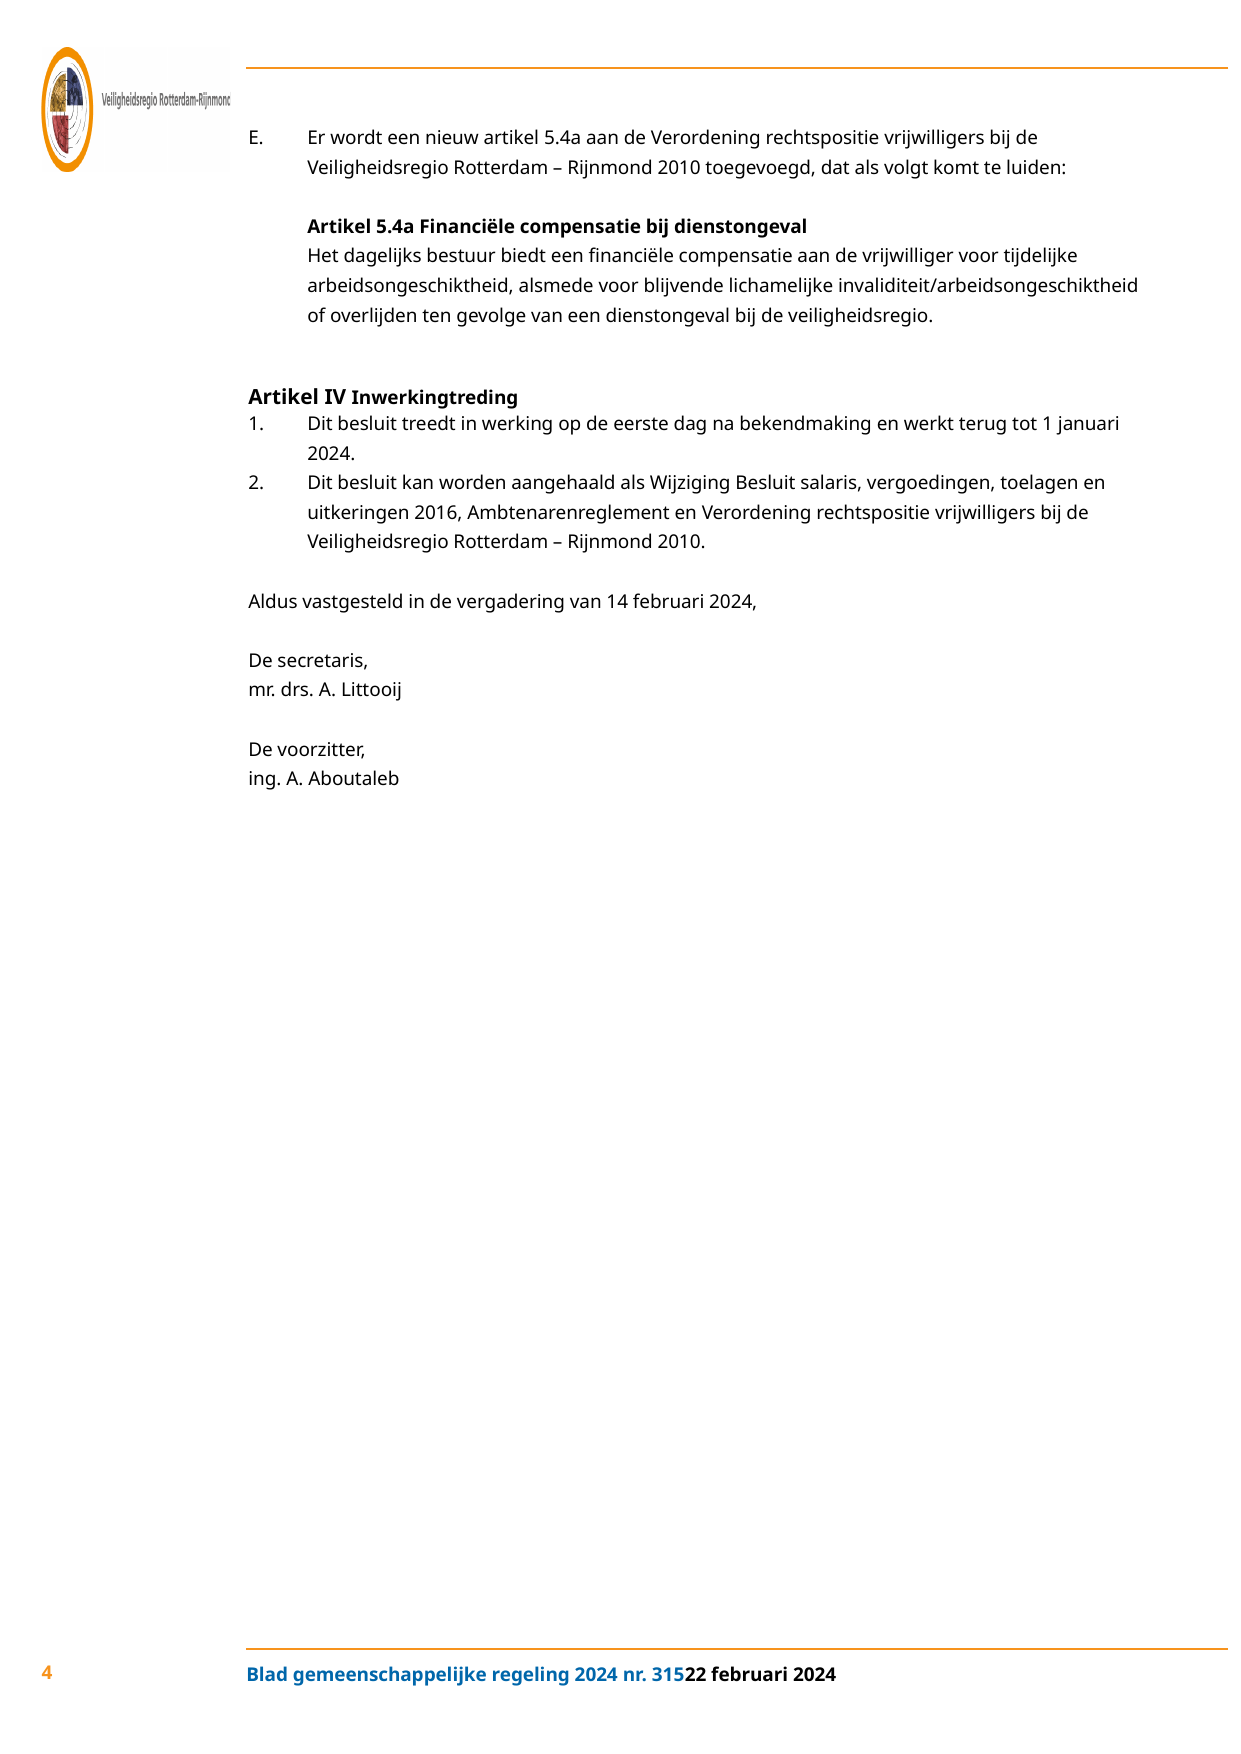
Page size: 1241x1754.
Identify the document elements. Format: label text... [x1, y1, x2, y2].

text Aldus vastgesteld in de vergadering van 14 februari 2024, [248, 588, 1152, 613]
list Het dagelijks bestuur biedt een financiële compensatie aan de vrijwilliger voor tijdelijke arbeidsongeschiktheid, alsmede voor blijvende lichamelijke invaliditeit/arbeidsongeschiktheid of overlijden ten gevolge van een dienstongeval bij de veiligheidsregio. [248, 243, 1152, 328]
list Er wordt een nieuw artikel 5.4a aan de Verordening rechtspositie vrijwilligers bij de Veiligheidsregio Rotterdam – Rijnmond 2010 toegevoegd, dat als volgt komt te luiden: [248, 124, 1152, 180]
text Artikel IV Inwerkingtreding [248, 382, 1152, 410]
text mr. drs. A. Littooij [248, 677, 1152, 702]
text De voorzitter, [248, 736, 1152, 761]
text De secretaris, [248, 647, 1152, 673]
picture [41, 47, 231, 172]
text ing. A. Aboutaleb [248, 765, 1152, 791]
list Dit besluit kan worden aangehaald als Wijziging Besluit salaris, vergoedingen, toelagen en uitkeringen 2016, Ambtenarenreglement en Verordening rechtspositie vrijwilligers bij de Veiligheidsregio Rotterdam – Rijnmond 2010. [248, 469, 1152, 554]
list Dit besluit treedt in werking op de eerste dag na bekendmaking en werkt terug tot 1 januari 2024. [248, 410, 1152, 466]
list Artikel 5.4a Financiële compensatie bij dienstongeval [248, 213, 1152, 239]
